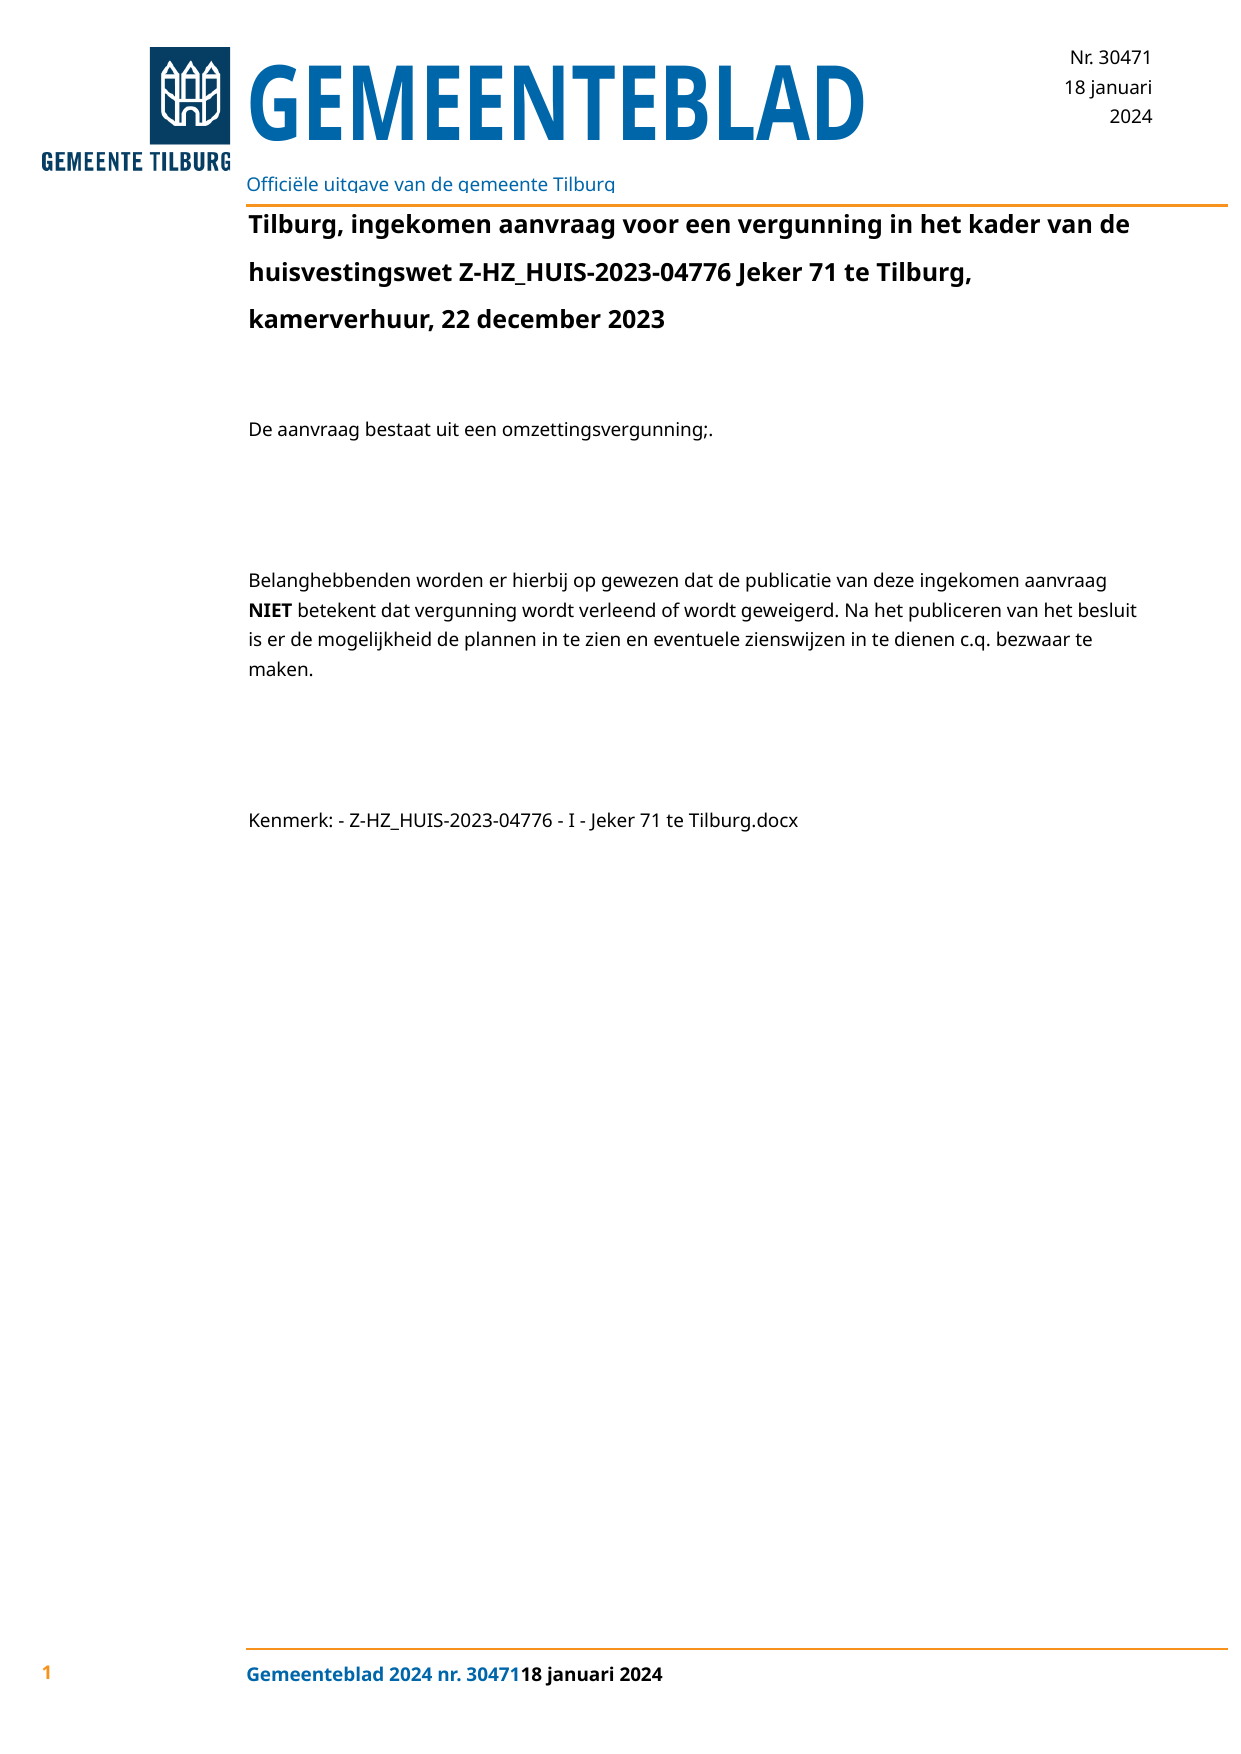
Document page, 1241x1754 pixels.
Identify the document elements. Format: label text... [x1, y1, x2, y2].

picture [41, 47, 231, 172]
text Kenmerk: - Z-HZ_HUIS-2023-04776 - I - Jeker 71 te Tilburg.docx [248, 807, 1152, 833]
text Tilburg, ingekomen aanvraag voor een vergunning in het kader van de huisvestingswet Z-HZ_HUIS-2023-04776 Jeker 71 te Tilburg, kamerverhuur, 22 december 2023 [248, 207, 1152, 336]
text De aanvraag bestaat uit een omzettingsvergunning;. [248, 416, 1152, 442]
text Belanghebbenden worden er hierbij op gewezen dat de publicatie van deze ingekomen aanvraag NIET betekent dat vergunning wordt verleend of wordt geweigerd. Na het publiceren van het besluit is er de mogelijkheid de plannen in te zien en eventuele zienswijzen in te dienen c.q. bezwaar te maken. [248, 567, 1152, 682]
